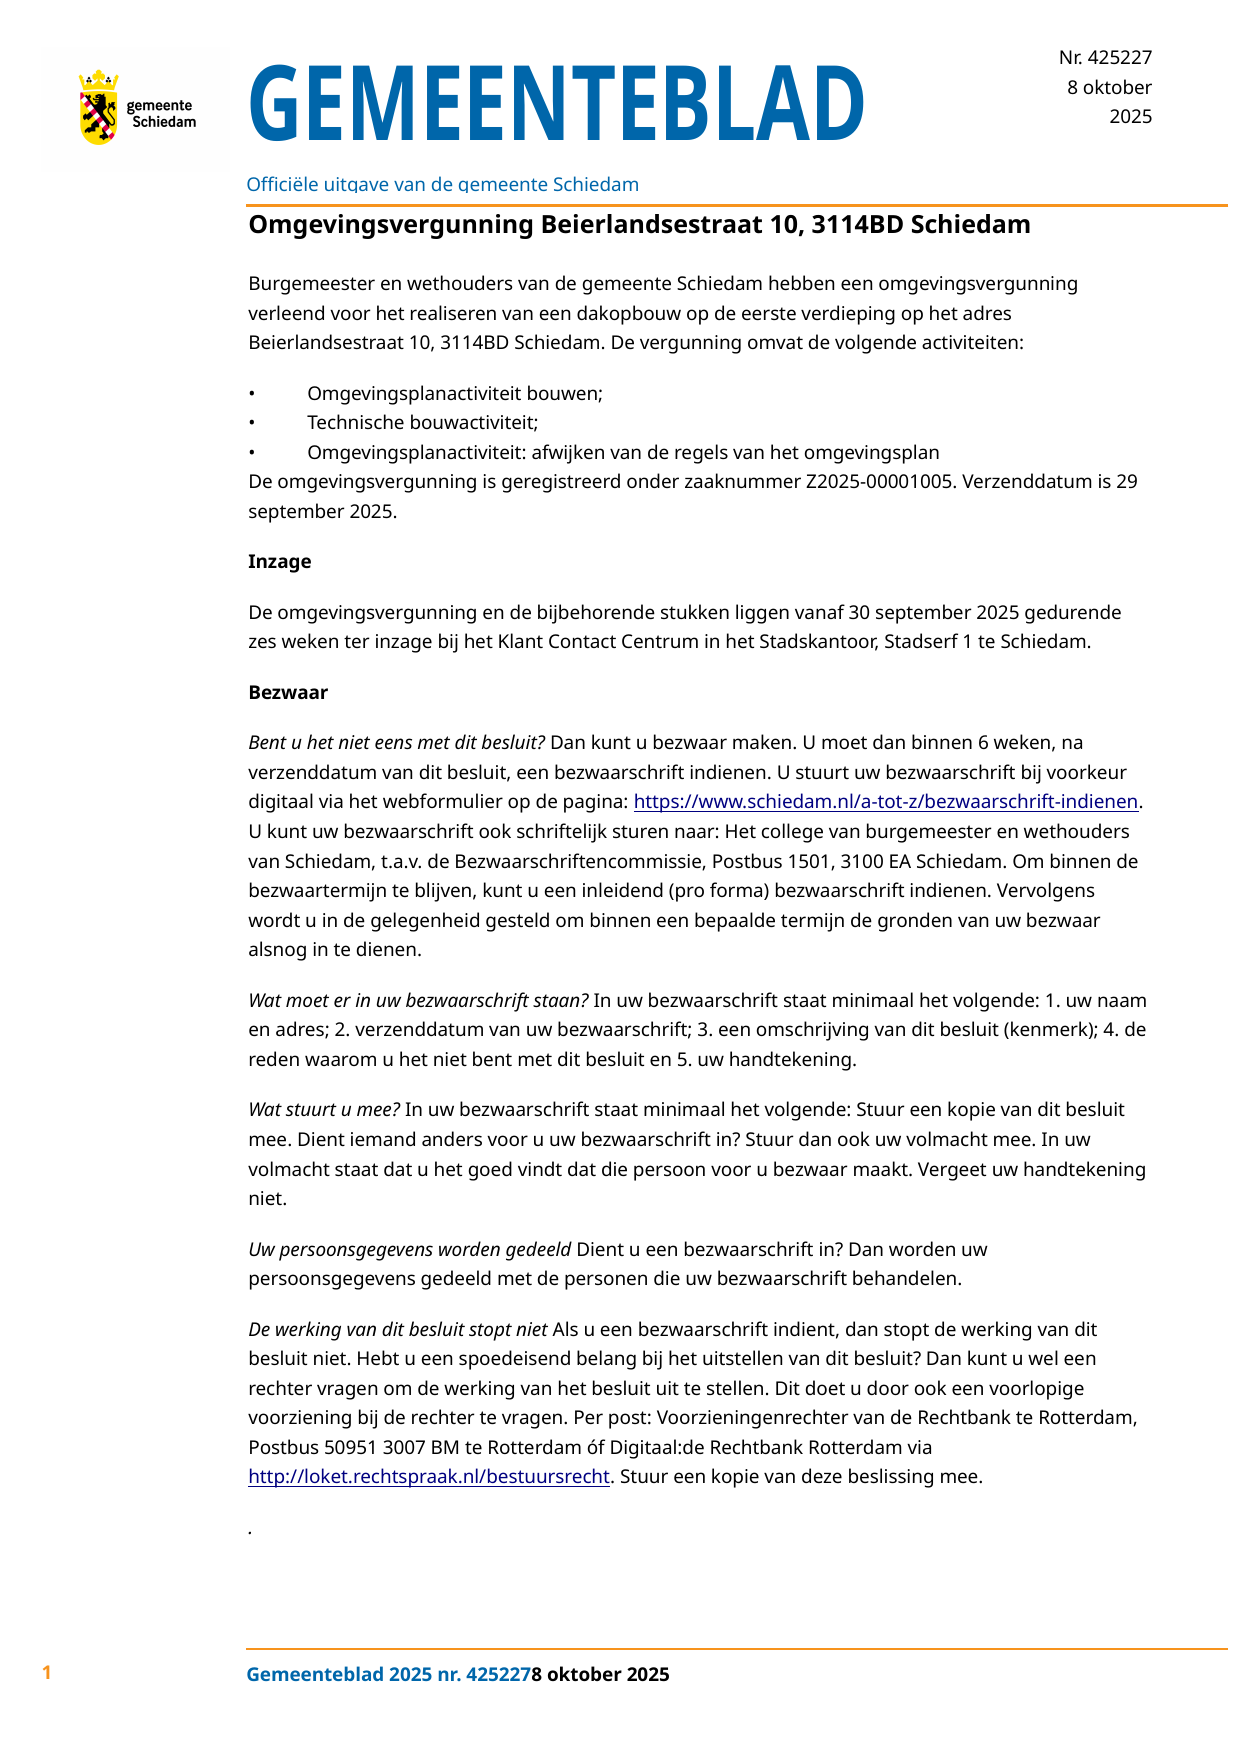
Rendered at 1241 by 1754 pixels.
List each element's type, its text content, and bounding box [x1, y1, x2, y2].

text Inzage [248, 549, 1152, 574]
list Omgevingsplanactiviteit: afwijken van de regels van het omgevingsplan [248, 439, 1152, 465]
list Omgevingsplanactiviteit bouwen; [248, 380, 1152, 406]
text Bent u het niet eens met dit besluit? Dan kunt u bezwaar maken. U moet dan binnen 6 weken, na verzenddatum van dit besluit, een bezwaarschrift indienen. U stuurt uw bezwaarschrift bij voorkeur digitaal via het webformulier op de pagina: https://www.schiedam.nl/a-tot-z/bezwaarschrift-indienen. U kunt uw bezwaarschrift ook schriftelijk sturen naar: Het college van burgemeester en wethouders van Schiedam, t.a.v. de Bezwaarschriftencommissie, Postbus 1501, 3100 EA Schiedam. Om binnen de bezwaartermijn te blijven, kunt u een inleidend (pro forma) bezwaarschrift indienen. Vervolgens wordt u in de gelegenheid gesteld om binnen een bepaalde termijn de gronden van uw bezwaar alsnog in te dienen. [248, 729, 1152, 962]
picture [41, 47, 231, 172]
text . [248, 1514, 1152, 1540]
text Wat stuurt u mee? In uw bezwaarschrift staat minimaal het volgende: Stuur een kopie van dit besluit mee. Dient iemand anders voor u uw bezwaarschrift in? Stuur dan ook uw volmacht mee. In uw volmacht staat dat u het goed vindt dat die persoon voor u bezwaar maakt. Vergeet uw handtekening niet. [248, 1097, 1152, 1211]
text Burgemeester en wethouders van de gemeente Schiedam hebben een omgevingsvergunning verleend voor het realiseren van een dakopbouw op de eerste verdieping op het adres Beierlandsestraat 10, 3114BD Schiedam. De vergunning omvat de volgende activiteiten: [248, 270, 1152, 355]
text De omgevingsvergunning en de bijbehorende stukken liggen vanaf 30 september 2025 gedurende zes weken ter inzage bij het Klant Contact Centrum in het Stadskantoor, Stadserf 1 te Schiedam. [248, 599, 1152, 654]
list Technische bouwactiviteit; [248, 409, 1152, 435]
text De omgevingsvergunning is geregistreerd onder zaaknummer Z2025-00001005. Verzenddatum is 29 september 2025. [248, 469, 1152, 524]
text Bezwaar [248, 679, 1152, 705]
text Omgevingsvergunning Beierlandsestraat 10, 3114BD Schiedam [248, 207, 1152, 241]
text De werking van dit besluit stopt niet Als u een bezwaarschrift indient, dan stopt de werking van dit besluit niet. Hebt u een spoedeisend belang bij het uitstellen van dit besluit? Dan kunt u wel een rechter vragen om de werking van het besluit uit te stellen. Dit doet u door ook een voorlopige voorziening bij de rechter te vragen. Per post: Voorzieningenrechter van de Rechtbank te Rotterdam, Postbus 50951 3007 BM te Rotterdam óf Digitaal:de Rechtbank Rotterdam via http://loket.rechtspraak.nl/bestuursrecht. Stuur een kopie van deze beslissing mee. [248, 1316, 1152, 1489]
text Uw persoonsgegevens worden gedeeld Dient u een bezwaarschrift in? Dan worden uw persoonsgegevens gedeeld met de personen die uw bezwaarschrift behandelen. [248, 1236, 1152, 1291]
text Wat moet er in uw bezwaarschrift staan? In uw bezwaarschrift staat minimaal het volgende: 1. uw naam en adres; 2. verzenddatum van uw bezwaarschrift; 3. een omschrijving van dit besluit (kenmerk); 4. de reden waarom u het niet bent met dit besluit en 5. uw handtekening. [248, 987, 1152, 1072]
